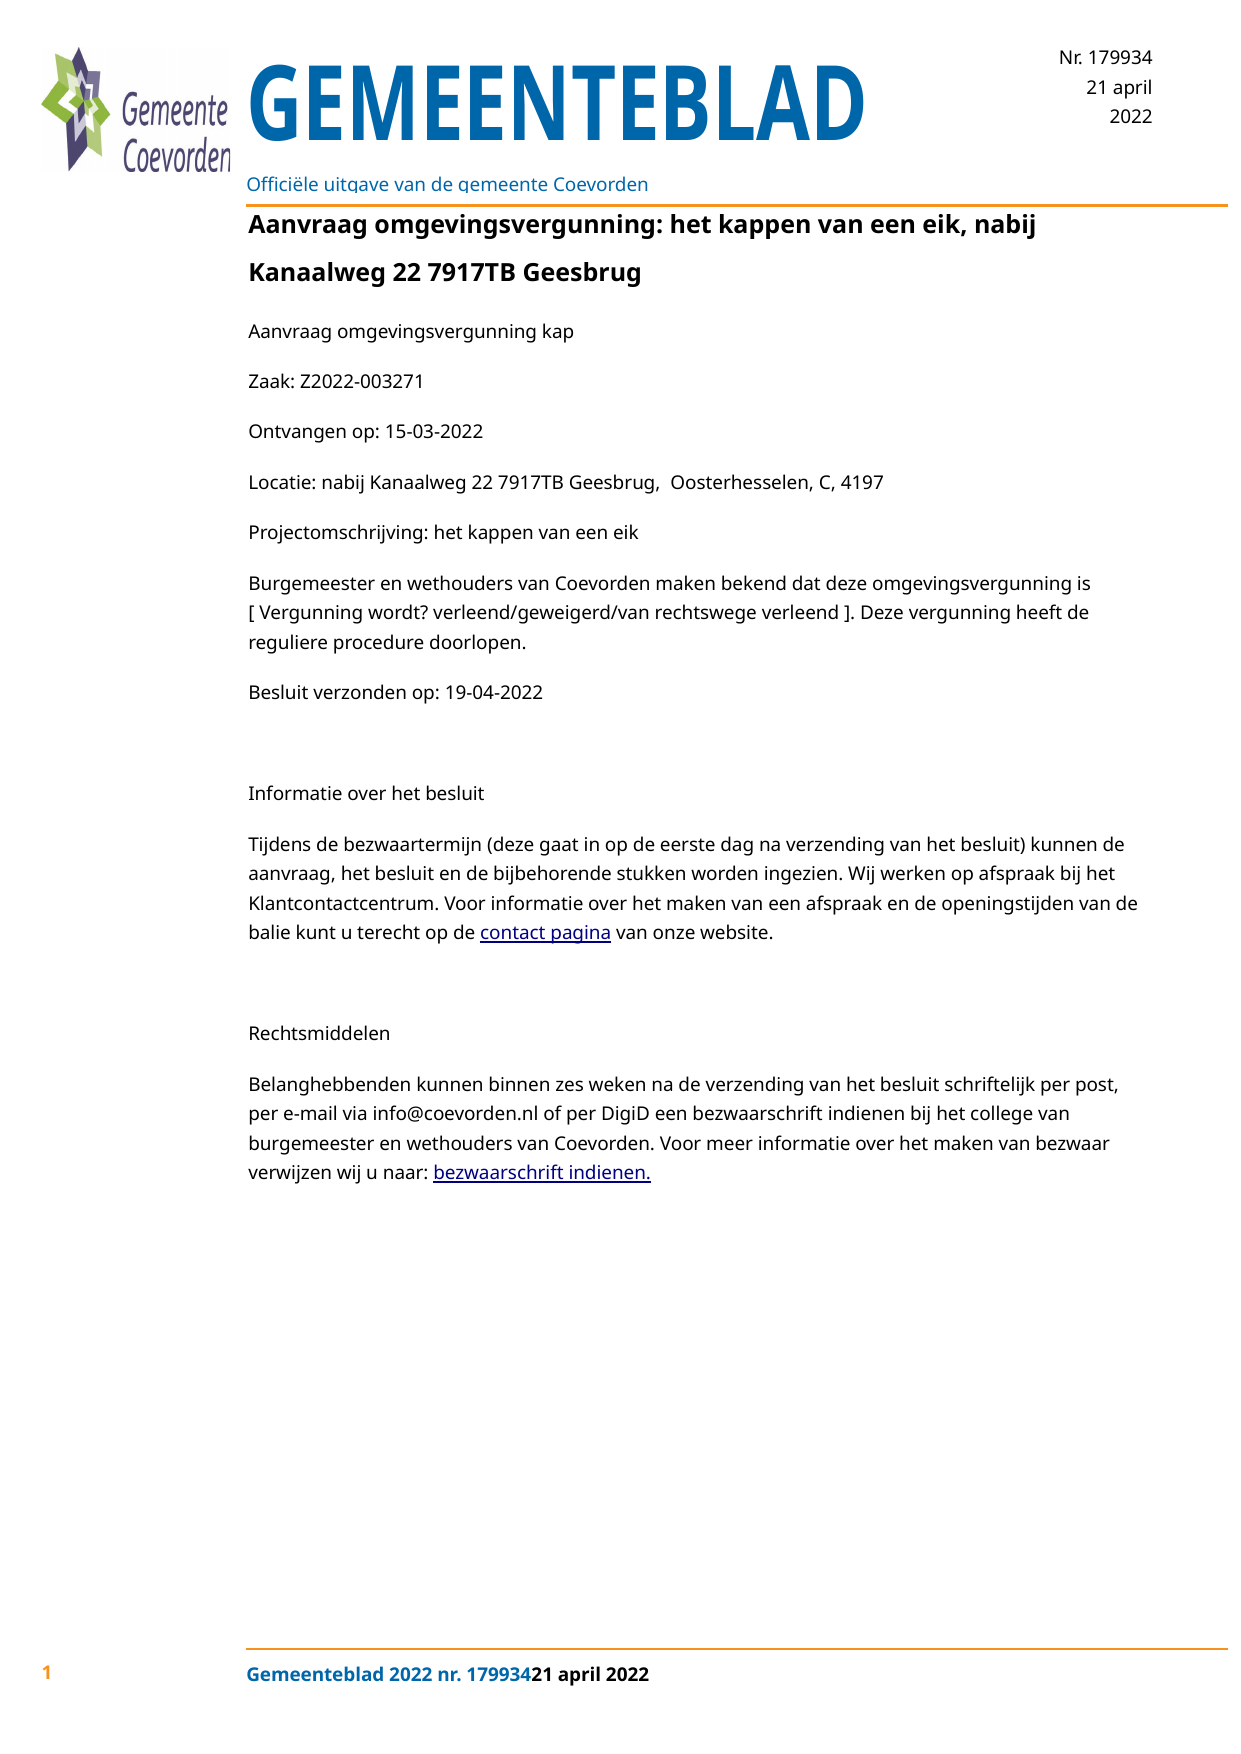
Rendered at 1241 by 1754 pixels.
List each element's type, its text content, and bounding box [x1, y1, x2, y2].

text Aanvraag omgevingsvergunning: het kappen van een eik, nabij Kanaalweg 22 7917TB Geesbrug [248, 207, 1152, 288]
text Belanghebbenden kunnen binnen zes weken na de verzending van het besluit schriftelijk per post, per e-mail via info@coevorden.nl of per DigiD een bezwaarschrift indienen bij het college van burgemeester en wethouders van Coevorden. Voor meer informatie over het maken van bezwaar verwijzen wij u naar: bezwaarschrift indienen. [248, 1071, 1152, 1185]
text Rechtsmiddelen [248, 1020, 1152, 1046]
text Locatie: nabij Kanaalweg 22 7917TB Geesbrug, Oosterhesselen, C, 4197 [248, 469, 1152, 495]
text Besluit verzonden op: 19-04-2022 [248, 679, 1152, 705]
text Tijdens de bezwaartermijn (deze gaat in op de eerste dag na verzending van het besluit) kunnen de aanvraag, het besluit en de bijbehorende stukken worden ingezien. Wij werken op afspraak bij het Klantcontactcentrum. Voor informatie over het maken van een afspraak en de openingstijden van de balie kunt u terecht op de contact pagina van onze website. [248, 831, 1152, 945]
text Projectomschrijving: het kappen van een eik [248, 519, 1152, 545]
text Zaak: Z2022-003271 [248, 368, 1152, 394]
text Ontvangen op: 15-03-2022 [248, 419, 1152, 444]
picture [41, 47, 231, 172]
text Informatie over het besluit [248, 780, 1152, 806]
text Burgemeester en wethouders van Coevorden maken bekend dat deze omgevingsvergunning is [ Vergunning wordt? verleend/geweigerd/van rechtswege verleend ]. Deze vergunning heeft de reguliere procedure doorlopen. [248, 570, 1152, 655]
text Aanvraag omgevingsvergunning kap [248, 318, 1152, 344]
